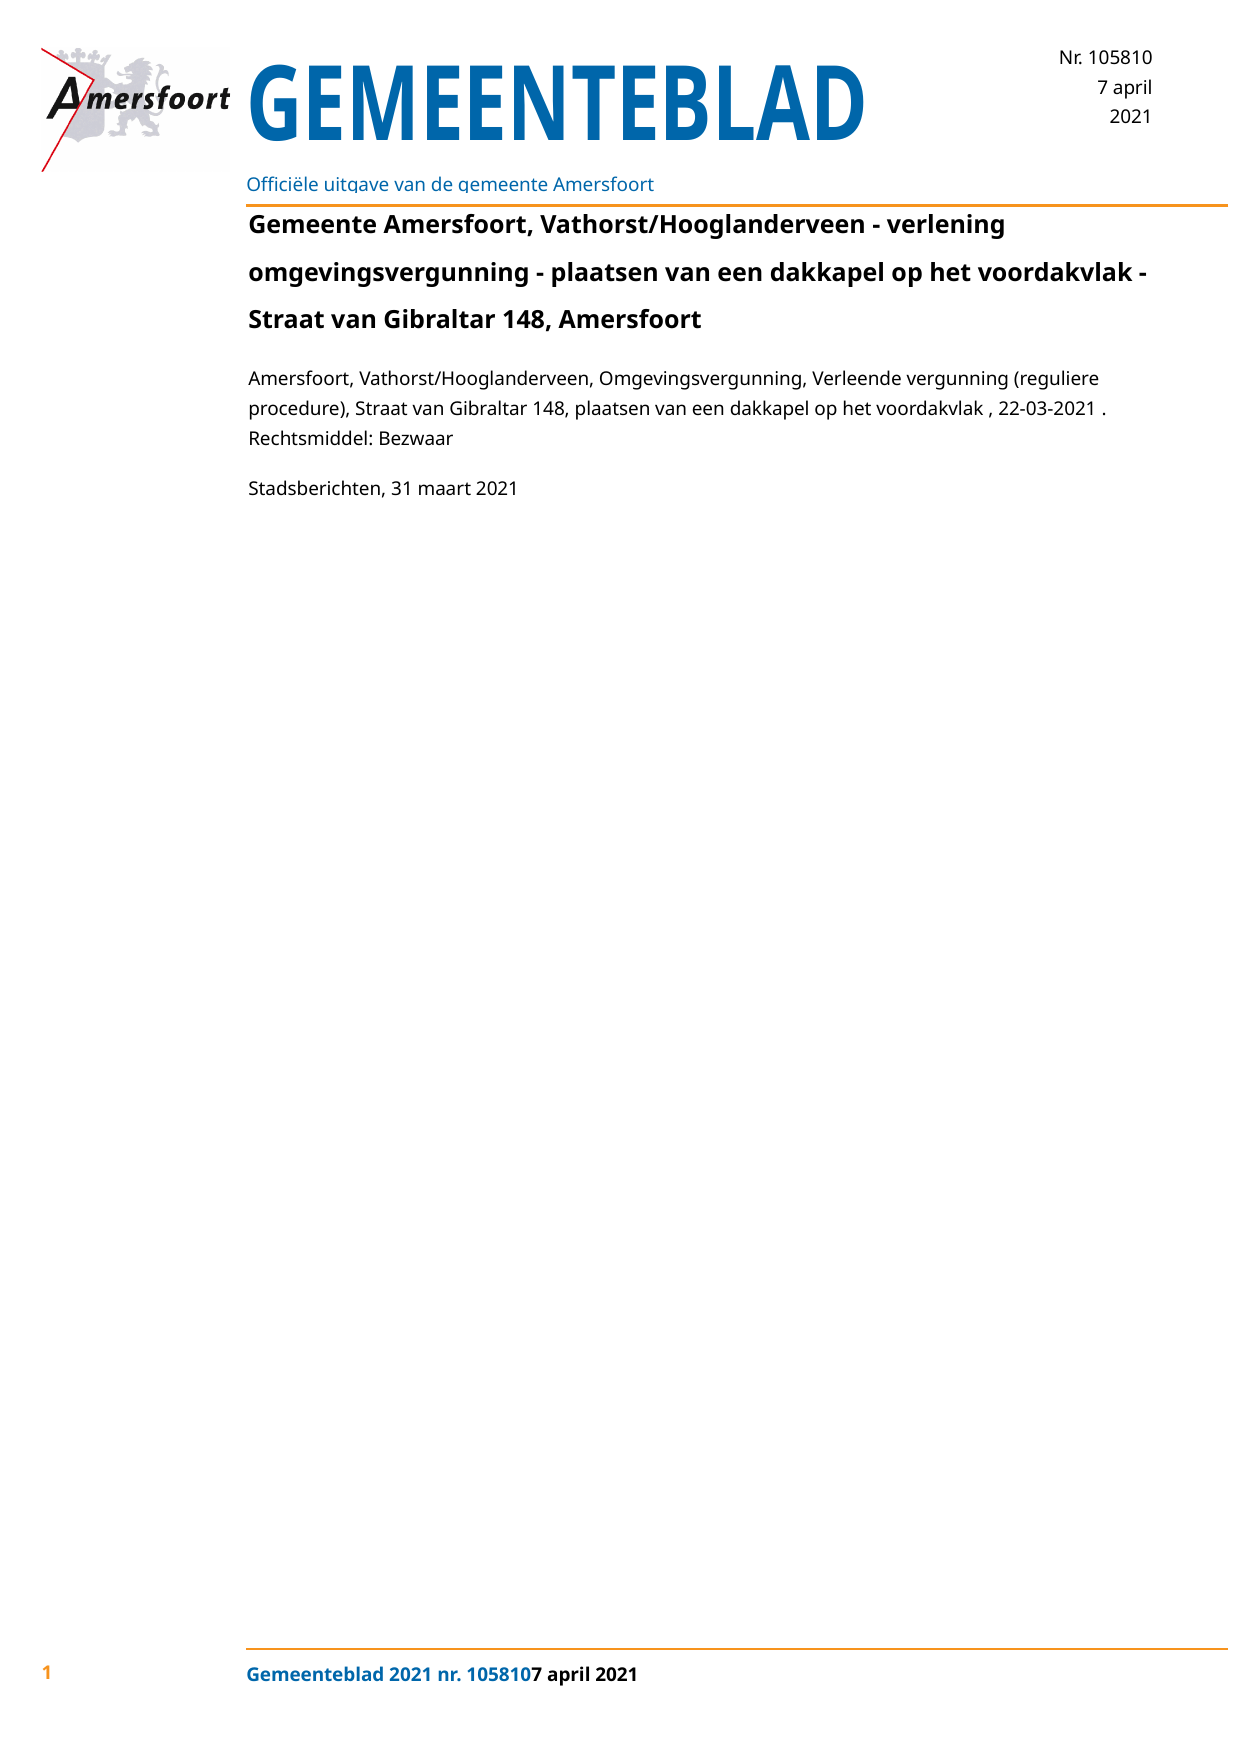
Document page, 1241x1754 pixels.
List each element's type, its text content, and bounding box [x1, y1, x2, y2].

text Gemeente Amersfoort, Vathorst/Hooglanderveen - verlening omgevingsvergunning - plaatsen van een dakkapel op het voordakvlak - Straat van Gibraltar 148, Amersfoort [248, 207, 1152, 336]
text Amersfoort, Vathorst/Hooglanderveen, Omgevingsvergunning, Verleende vergunning (reguliere procedure), Straat van Gibraltar 148, plaatsen van een dakkapel op het voordakvlak , 22-03-2021 . Rechtsmiddel: Bezwaar [248, 366, 1152, 450]
text Stadsberichten, 31 maart 2021 [248, 475, 1152, 501]
picture [41, 47, 231, 172]
